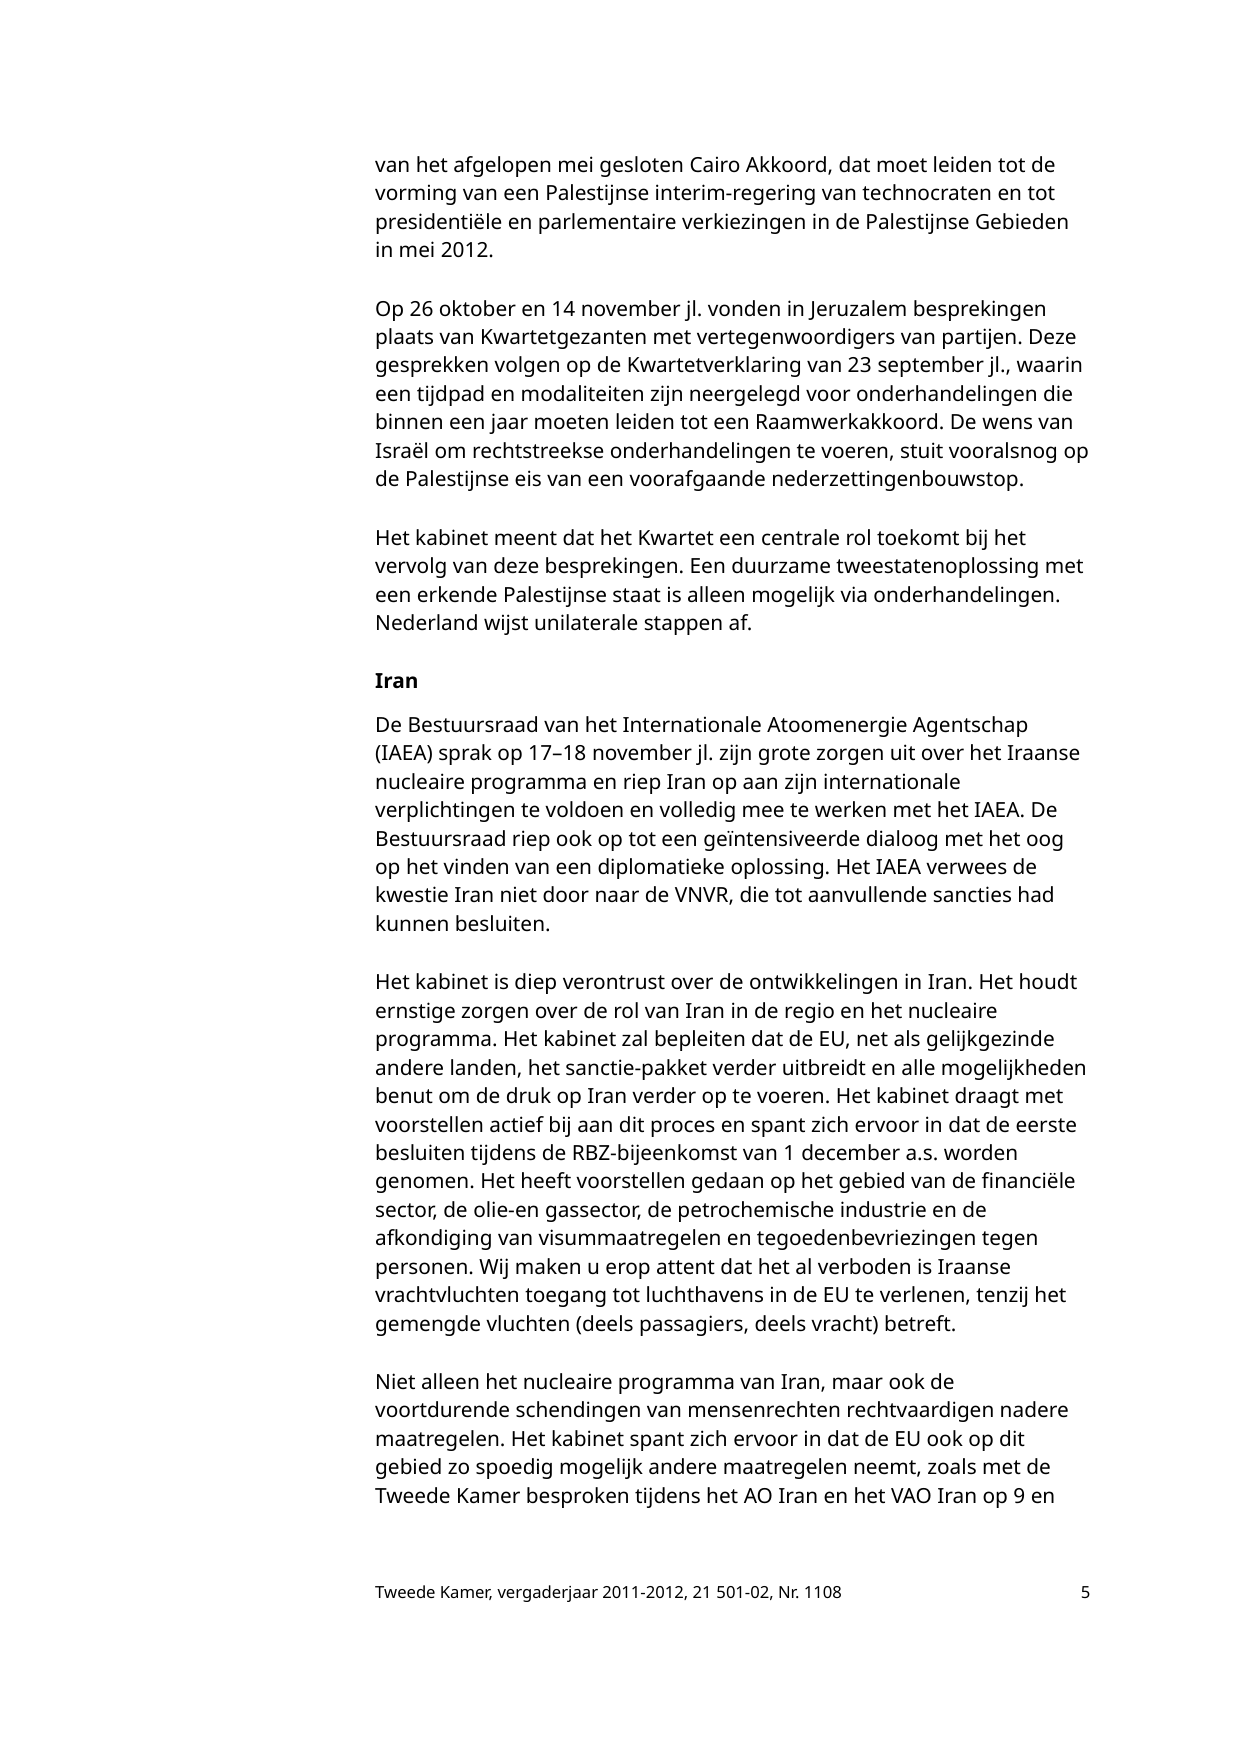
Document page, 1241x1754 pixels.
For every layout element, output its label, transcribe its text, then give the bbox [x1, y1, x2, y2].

text Iran [375, 667, 1090, 695]
text De Bestuursraad van het Internationale Atoomenergie Agentschap (IAEA) sprak op 17–18 november jl. zijn grote zorgen uit over het Iraanse nucleaire programma en riep Iran op aan zijn internationale verplichtingen te voldoen en volledig mee te werken met het IAEA. De Bestuursraad riep ook op tot een geïntensiveerde dialoog met het oog op het vinden van een diplomatieke oplossing. Het IAEA verwees de kwestie Iran niet door naar de VNVR, die tot aanvullende sancties had kunnen besluiten. [375, 710, 1090, 937]
text Niet alleen het nucleaire programma van Iran, maar ook de voortdurende schendingen van mensenrechten rechtvaardigen nadere maatregelen. Het kabinet spant zich ervoor in dat de EU ook op dit gebied zo spoedig mogelijk andere maatregelen neemt, zoals met de Tweede Kamer besproken tijdens het AO Iran en het VAO Iran op 9 en [375, 1367, 1090, 1509]
text van het afgelopen mei gesloten Cairo Akkoord, dat moet leiden tot de vorming van een Palestijnse interim-regering van technocraten en tot presidentiële en parlementaire verkiezingen in de Palestijnse Gebieden in mei 2012. [375, 150, 1090, 264]
text Op 26 oktober en 14 november jl. vonden in Jeruzalem besprekingen plaats van Kwartetgezanten met vertegenwoordigers van partijen. Deze gesprekken volgen op de Kwartetverklaring van 23 september jl., waarin een tijdpad en modaliteiten zijn neergelegd voor onderhandelingen die binnen een jaar moeten leiden tot een Raamwerkakkoord. De wens van Israël om rechtstreekse onderhandelingen te voeren, stuit vooralsnog op de Palestijnse eis van een voorafgaande nederzettingenbouwstop. [375, 294, 1090, 493]
text Het kabinet is diep verontrust over de ontwikkelingen in Iran. Het houdt ernstige zorgen over de rol van Iran in de regio en het nucleaire programma. Het kabinet zal bepleiten dat de EU, net als gelijkgezinde andere landen, het sanctie-pakket verder uitbreidt en alle mogelijkheden benut om de druk op Iran verder op te voeren. Het kabinet draagt met voorstellen actief bij aan dit proces en spant zich ervoor in dat de eerste besluiten tijdens de RBZ-bijeenkomst van 1 december a.s. worden genomen. Het heeft voorstellen gedaan op het gebied van de financiële sector, de olie-en gassector, de petrochemische industrie en de afkondiging van visummaatregelen en tegoedenbevriezingen tegen personen. Wij maken u erop attent dat het al verboden is Iraanse vrachtvluchten toegang tot luchthavens in de EU te verlenen, tenzij het gemengde vluchten (deels passagiers, deels vracht) betreft. [375, 967, 1090, 1337]
text Het kabinet meent dat het Kwartet een centrale rol toekomt bij het vervolg van deze besprekingen. Een duurzame tweestatenoplossing met een erkende Palestijnse staat is alleen mogelijk via onderhandelingen. Nederland wijst unilaterale stappen af. [375, 523, 1090, 637]
